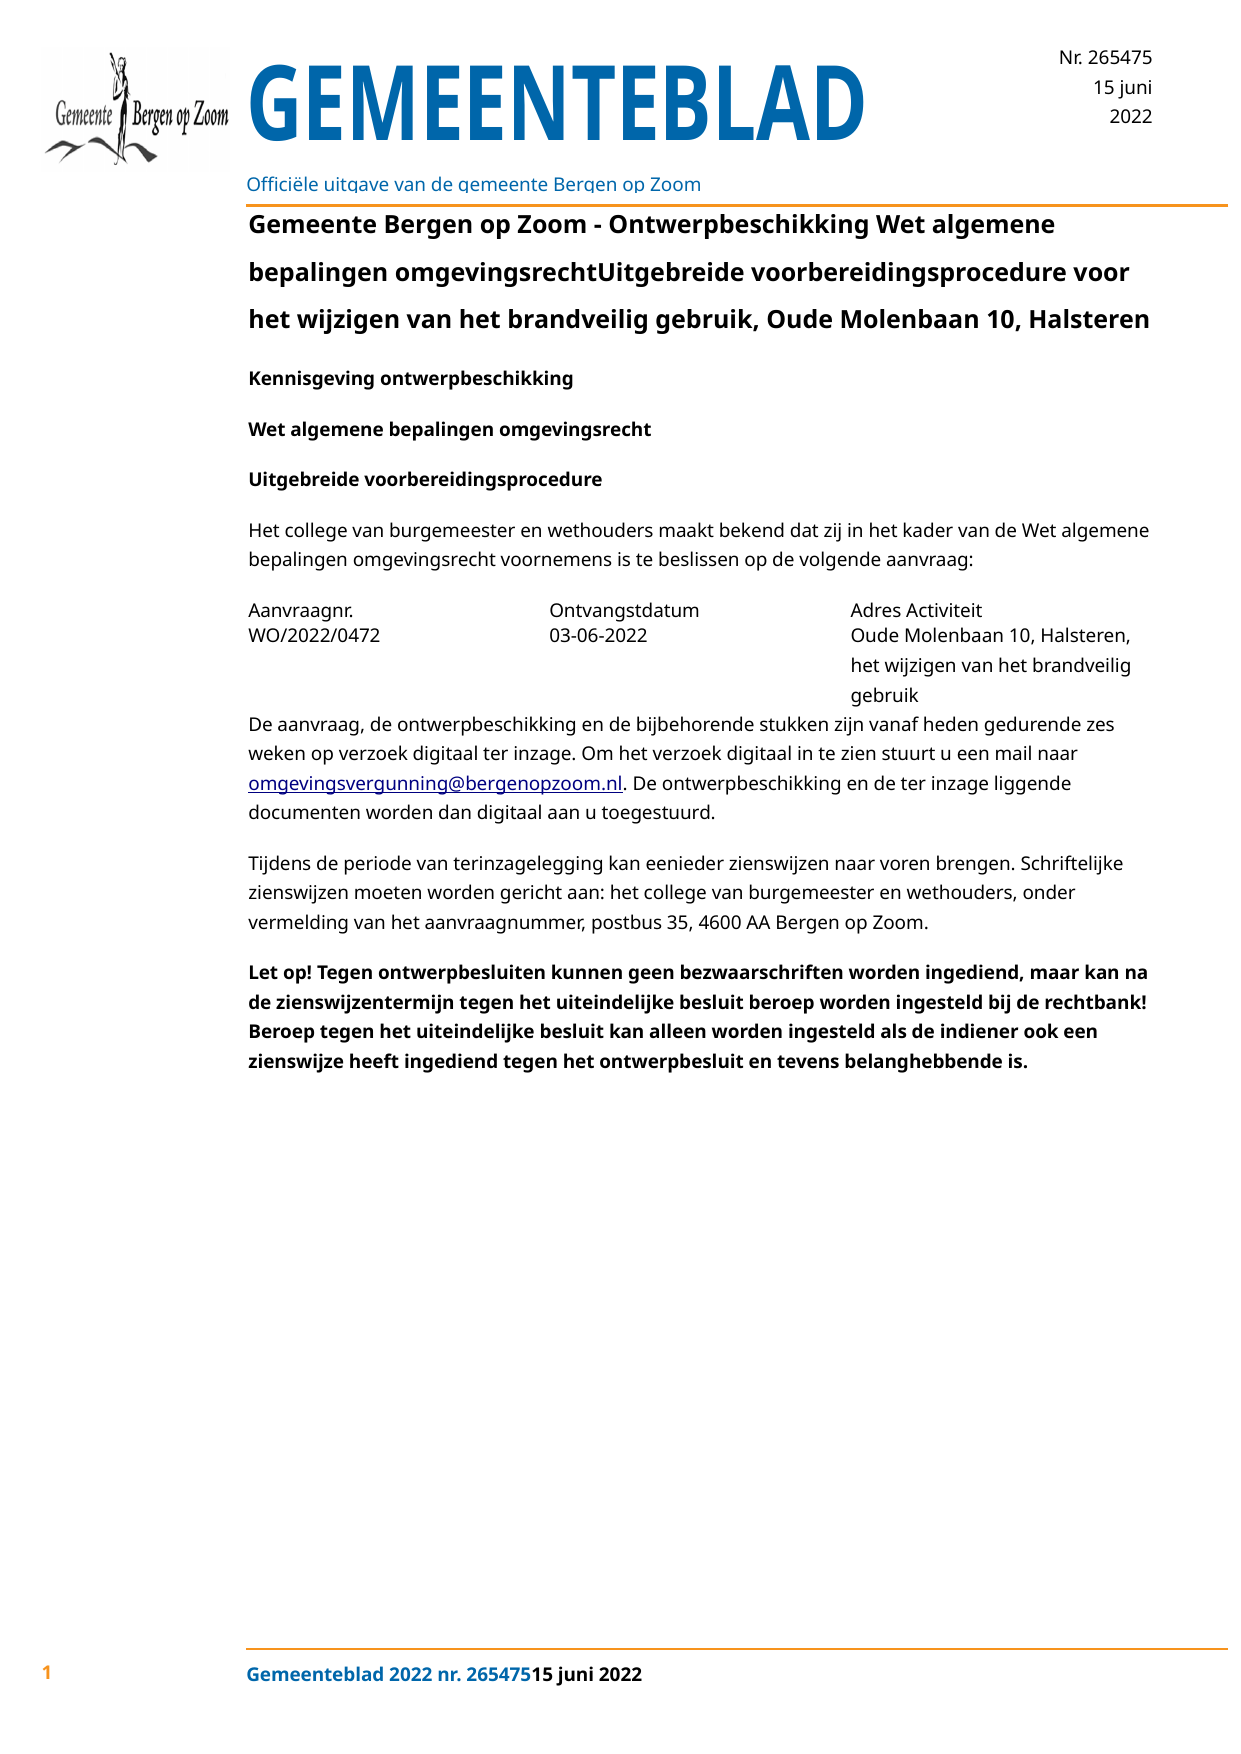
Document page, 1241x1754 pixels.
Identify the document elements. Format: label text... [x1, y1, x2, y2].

picture [41, 47, 231, 172]
table_cell WO/2022/0472 [248, 623, 549, 707]
text De aanvraag, de ontwerpbeschikking en de bijbehorende stukken zijn vanaf heden gedurende zes weken op verzoek digitaal ter inzage. Om het verzoek digitaal in te zien stuurt u een mail naar omgevingsvergunning@bergenopzoom.nl. De ontwerpbeschikking en de ter inzage liggende documenten worden dan digitaal aan u toegestuurd. [248, 711, 1152, 825]
table_header Ontvangstdatum [549, 597, 850, 623]
text Het college van burgemeester en wethouders maakt bekend dat zij in het kader van de Wet algemene bepalingen omgevingsrecht voornemens is te beslissen op de volgende aanvraag: [248, 517, 1152, 572]
table_cell Oude Molenbaan 10, Halsteren, het wijzigen van het brandveilig gebruik [850, 623, 1152, 707]
text Let op! Tegen ontwerpbesluiten kunnen geen bezwaarschriften worden ingediend, maar kan na de zienswijzentermijn tegen het uiteindelijke besluit beroep worden ingesteld bij de rechtbank! Beroep tegen het uiteindelijke besluit kan alleen worden ingesteld als de indiener ook een zienswijze heeft ingediend tegen het ontwerpbesluit en tevens belanghebbende is. [248, 959, 1152, 1074]
text Kennisgeving ontwerpbeschikking [248, 366, 1152, 391]
table_header Aanvraagnr. [248, 597, 549, 623]
text Tijdens de periode van terinzagelegging kan eenieder zienswijzen naar voren brengen. Schriftelijke zienswijzen moeten worden gericht aan: het college van burgemeester en wethouders, onder vermelding van het aanvraagnummer, postbus 35, 4600 AA Bergen op Zoom. [248, 850, 1152, 935]
table_header Adres Activiteit [850, 597, 1152, 623]
table_cell 03-06-2022 [549, 623, 850, 707]
text Uitgebreide voorbereidingsprocedure [248, 466, 1152, 492]
text Wet algemene bepalingen omgevingsrecht [248, 416, 1152, 442]
text Gemeente Bergen op Zoom - Ontwerpbeschikking Wet algemene bepalingen omgevingsrechtUitgebreide voorbereidingsprocedure voor het wijzigen van het brandveilig gebruik, Oude Molenbaan 10, Halsteren [248, 207, 1152, 336]
